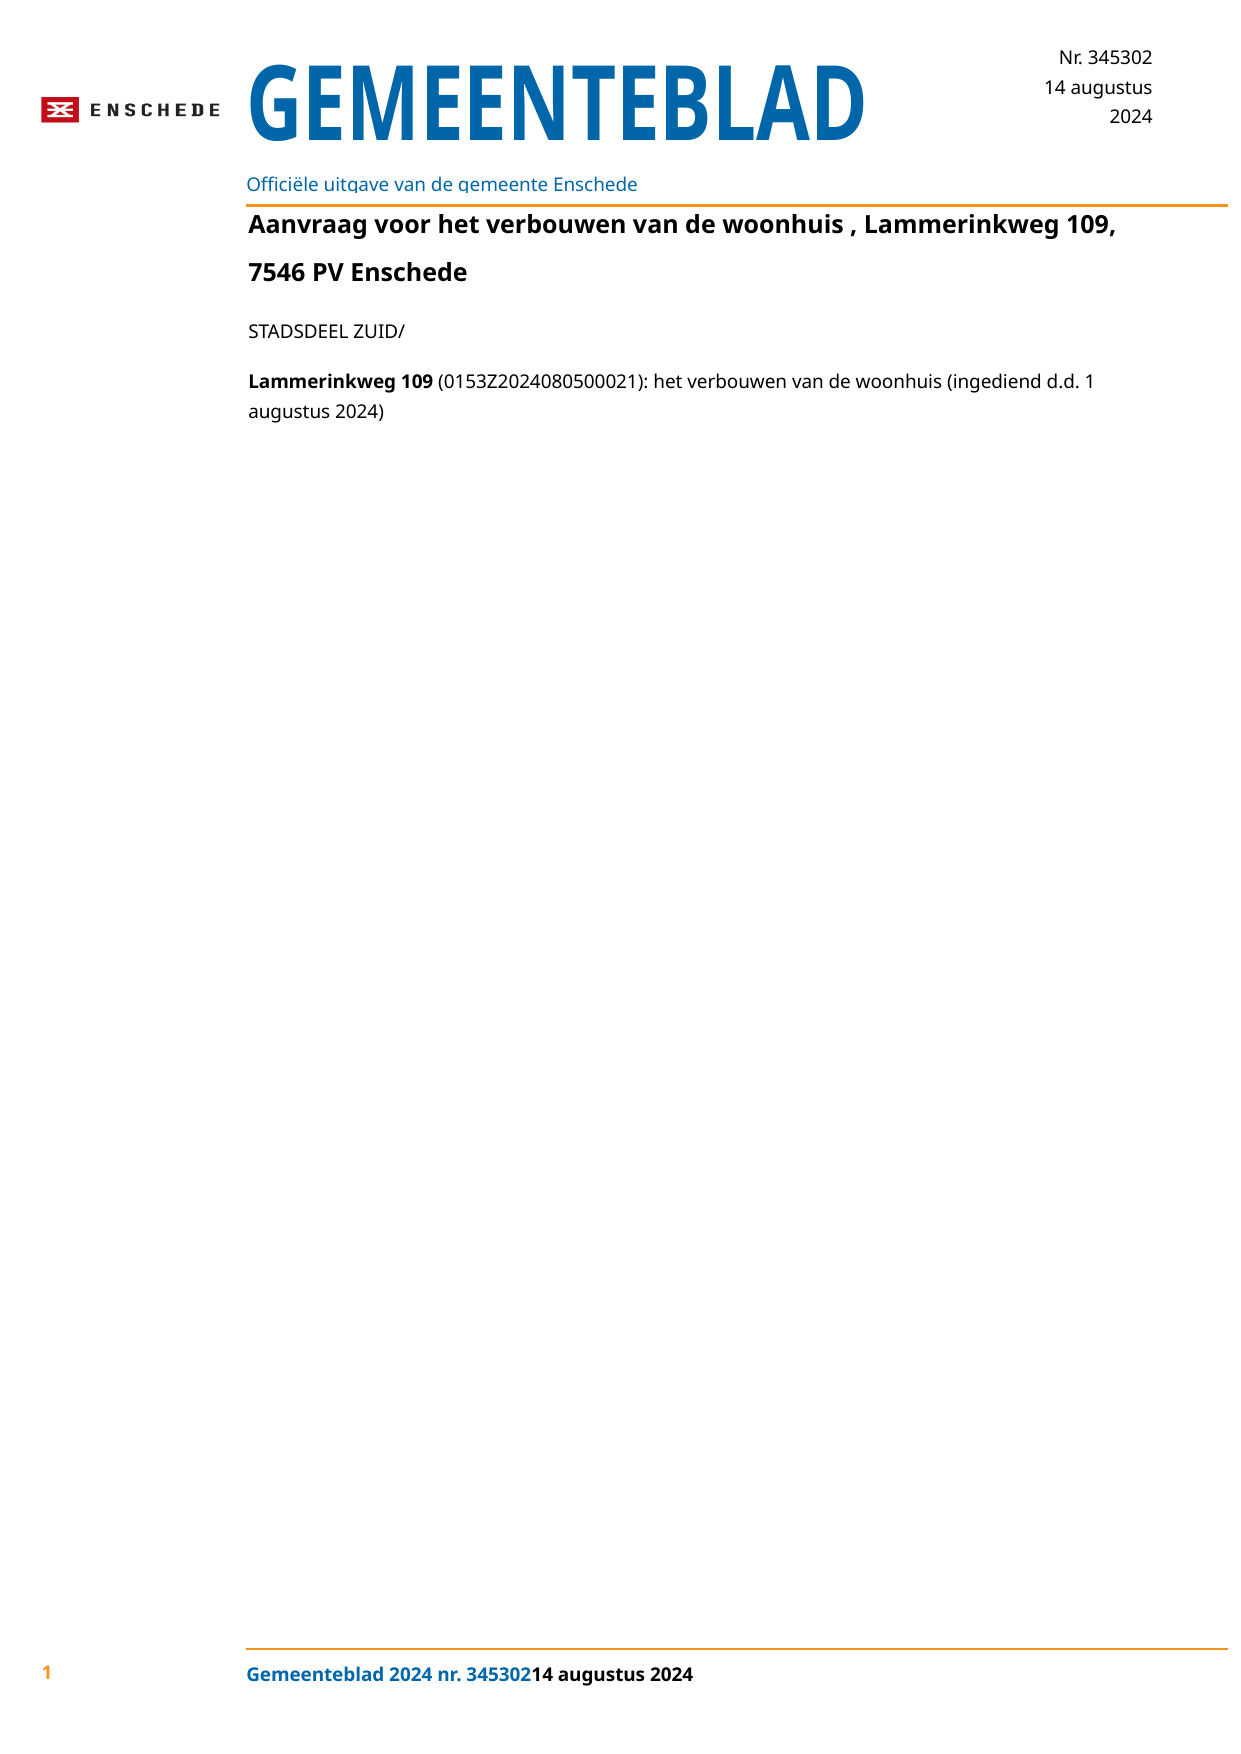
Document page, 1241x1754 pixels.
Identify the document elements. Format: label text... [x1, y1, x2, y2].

text STADSDEEL ZUID/ [248, 318, 1152, 344]
picture [41, 47, 231, 172]
text Aanvraag voor het verbouwen van de woonhuis , Lammerinkweg 109, 7546 PV Enschede [248, 207, 1152, 288]
text Lammerinkweg 109 (0153Z2024080500021): het verbouwen van de woonhuis (ingediend d.d. 1 augustus 2024) [248, 368, 1152, 424]
